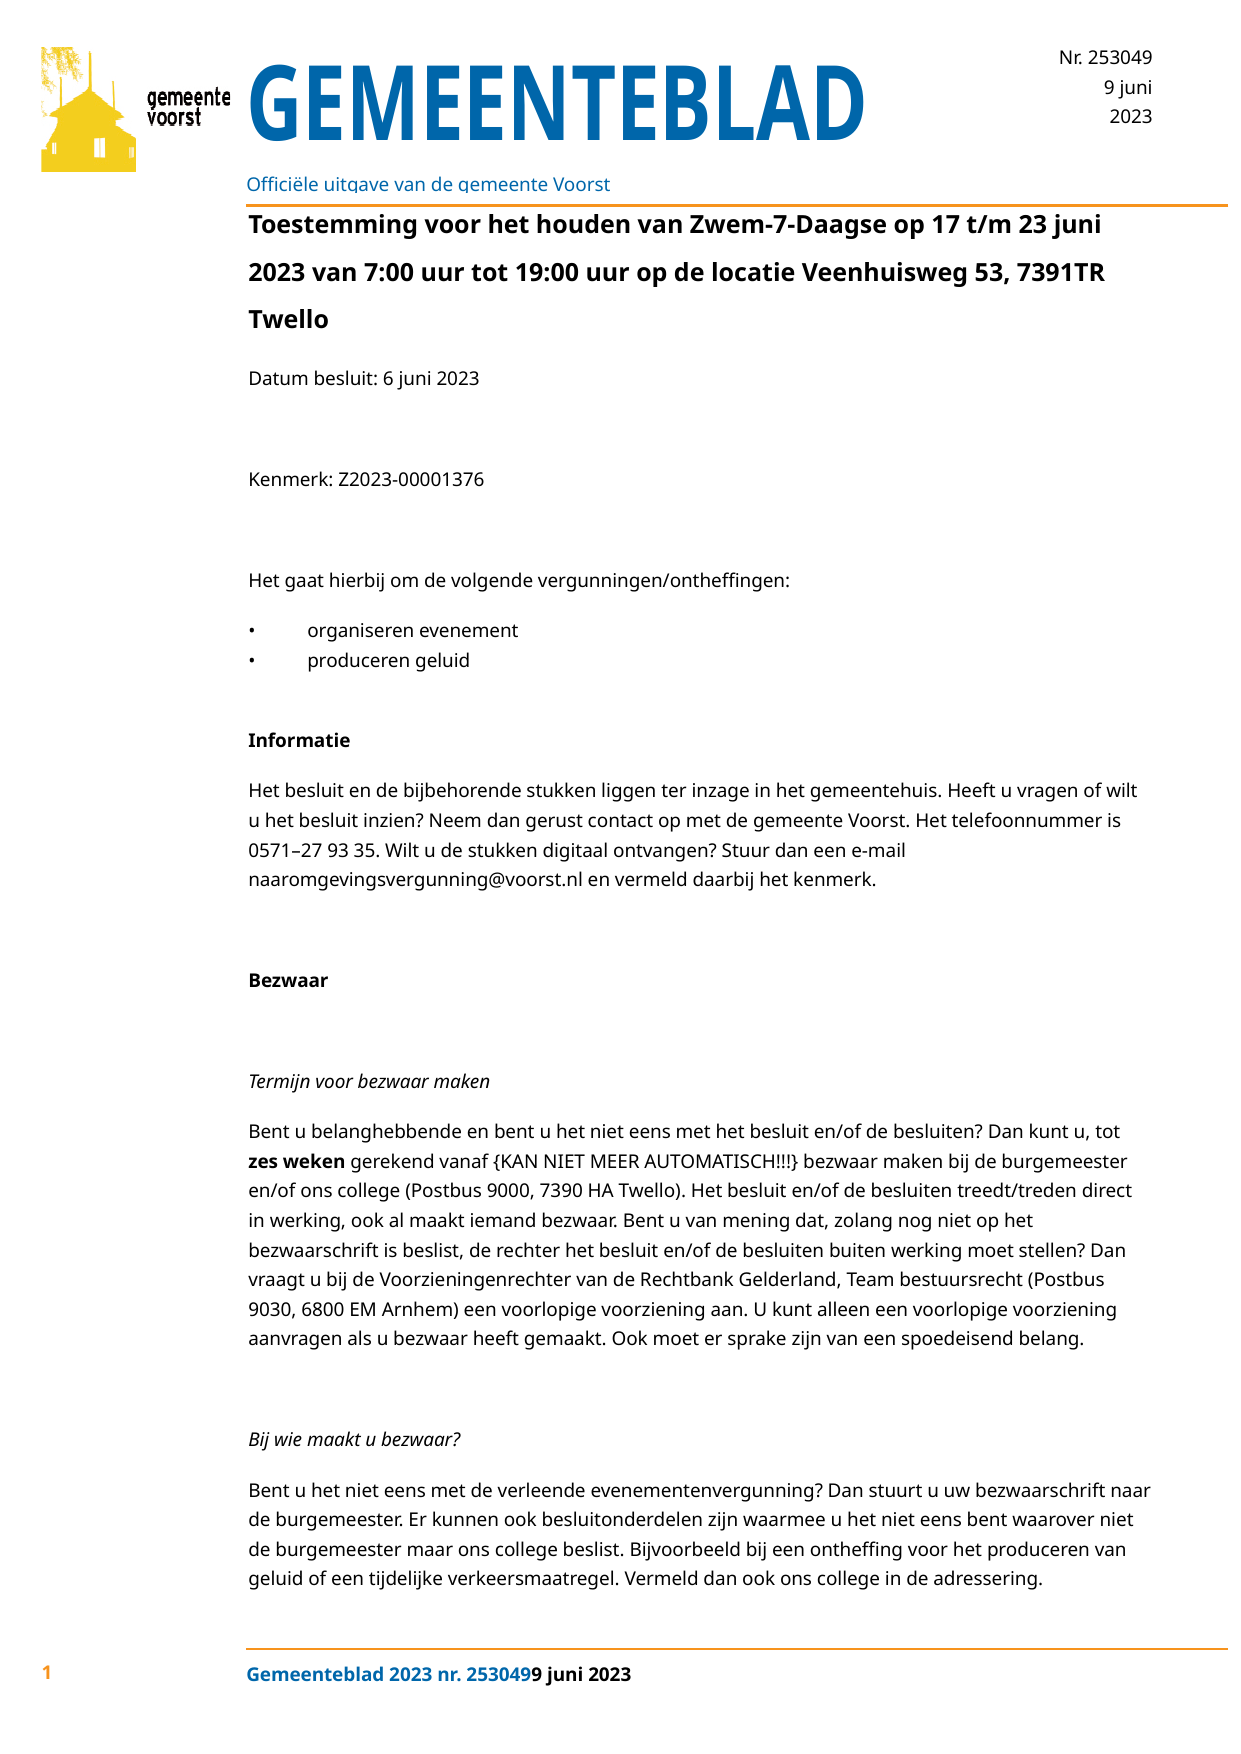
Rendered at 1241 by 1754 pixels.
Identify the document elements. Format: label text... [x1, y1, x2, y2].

text Bij wie maakt u bezwaar? [248, 1426, 1152, 1452]
text Het besluit en de bijbehorende stukken liggen ter inzage in het gemeentehuis. Heeft u vragen of wilt u het besluit inzien? Neem dan gerust contact op met de gemeente Voorst. Het telefoonnummer is 0571–27 93 35. Wilt u de stukken digitaal ontvangen? Stuur dan een e-mail naaromgevingsvergunning@voorst.nl en vermeld daarbij het kenmerk. [248, 778, 1152, 892]
text Kenmerk: Z2023-00001376 [248, 466, 1152, 492]
text Termijn voor bezwaar maken [248, 1068, 1152, 1094]
text Informatie [248, 727, 1152, 753]
list produceren geluid [248, 647, 1152, 673]
list organiseren evenement [248, 618, 1152, 643]
text Toestemming voor het houden van Zwem-7-Daagse op 17 t/m 23 juni 2023 van 7:00 uur tot 19:00 uur op de locatie Veenhuisweg 53, 7391TR Twello [248, 207, 1152, 336]
text Bent u belanghebbende en bent u het niet eens met het besluit en/of de besluiten? Dan kunt u, tot zes weken gerekend vanaf {KAN NIET MEER AUTOMATISCH!!!} bezwaar maken bij de burgemeester en/of ons college (Postbus 9000, 7390 HA Twello). Het besluit en/of de besluiten treedt/treden direct in werking, ook al maakt iemand bezwaar. Bent u van mening dat, zolang nog niet op het bezwaarschrift is beslist, de rechter het besluit en/of de besluiten buiten werking moet stellen? Dan vraagt u bij de Voorzieningenrechter van de Rechtbank Gelderland, Team bestuursrecht (Postbus 9030, 6800 EM Arnhem) een voorlopige voorziening aan. U kunt alleen een voorlopige voorziening aanvragen als u bezwaar heeft gemaakt. Ook moet er sprake zijn van een spoedeisend belang. [248, 1118, 1152, 1351]
text Het gaat hierbij om de volgende vergunningen/ontheffingen: [248, 567, 1152, 593]
text Datum besluit: 6 juni 2023 [248, 366, 1152, 391]
text Bent u het niet eens met de verleende evenementenvergunning? Dan stuurt u uw bezwaarschrift naar de burgemeester. Er kunnen ook besluitonderdelen zijn waarmee u het niet eens bent waarover niet de burgemeester maar ons college beslist. Bijvoorbeeld bij een ontheffing voor het produceren van geluid of een tijdelijke verkeersmaatregel. Vermeld dan ook ons college in de adressering. [248, 1477, 1152, 1591]
text Bezwaar [248, 967, 1152, 993]
picture [41, 47, 231, 172]
